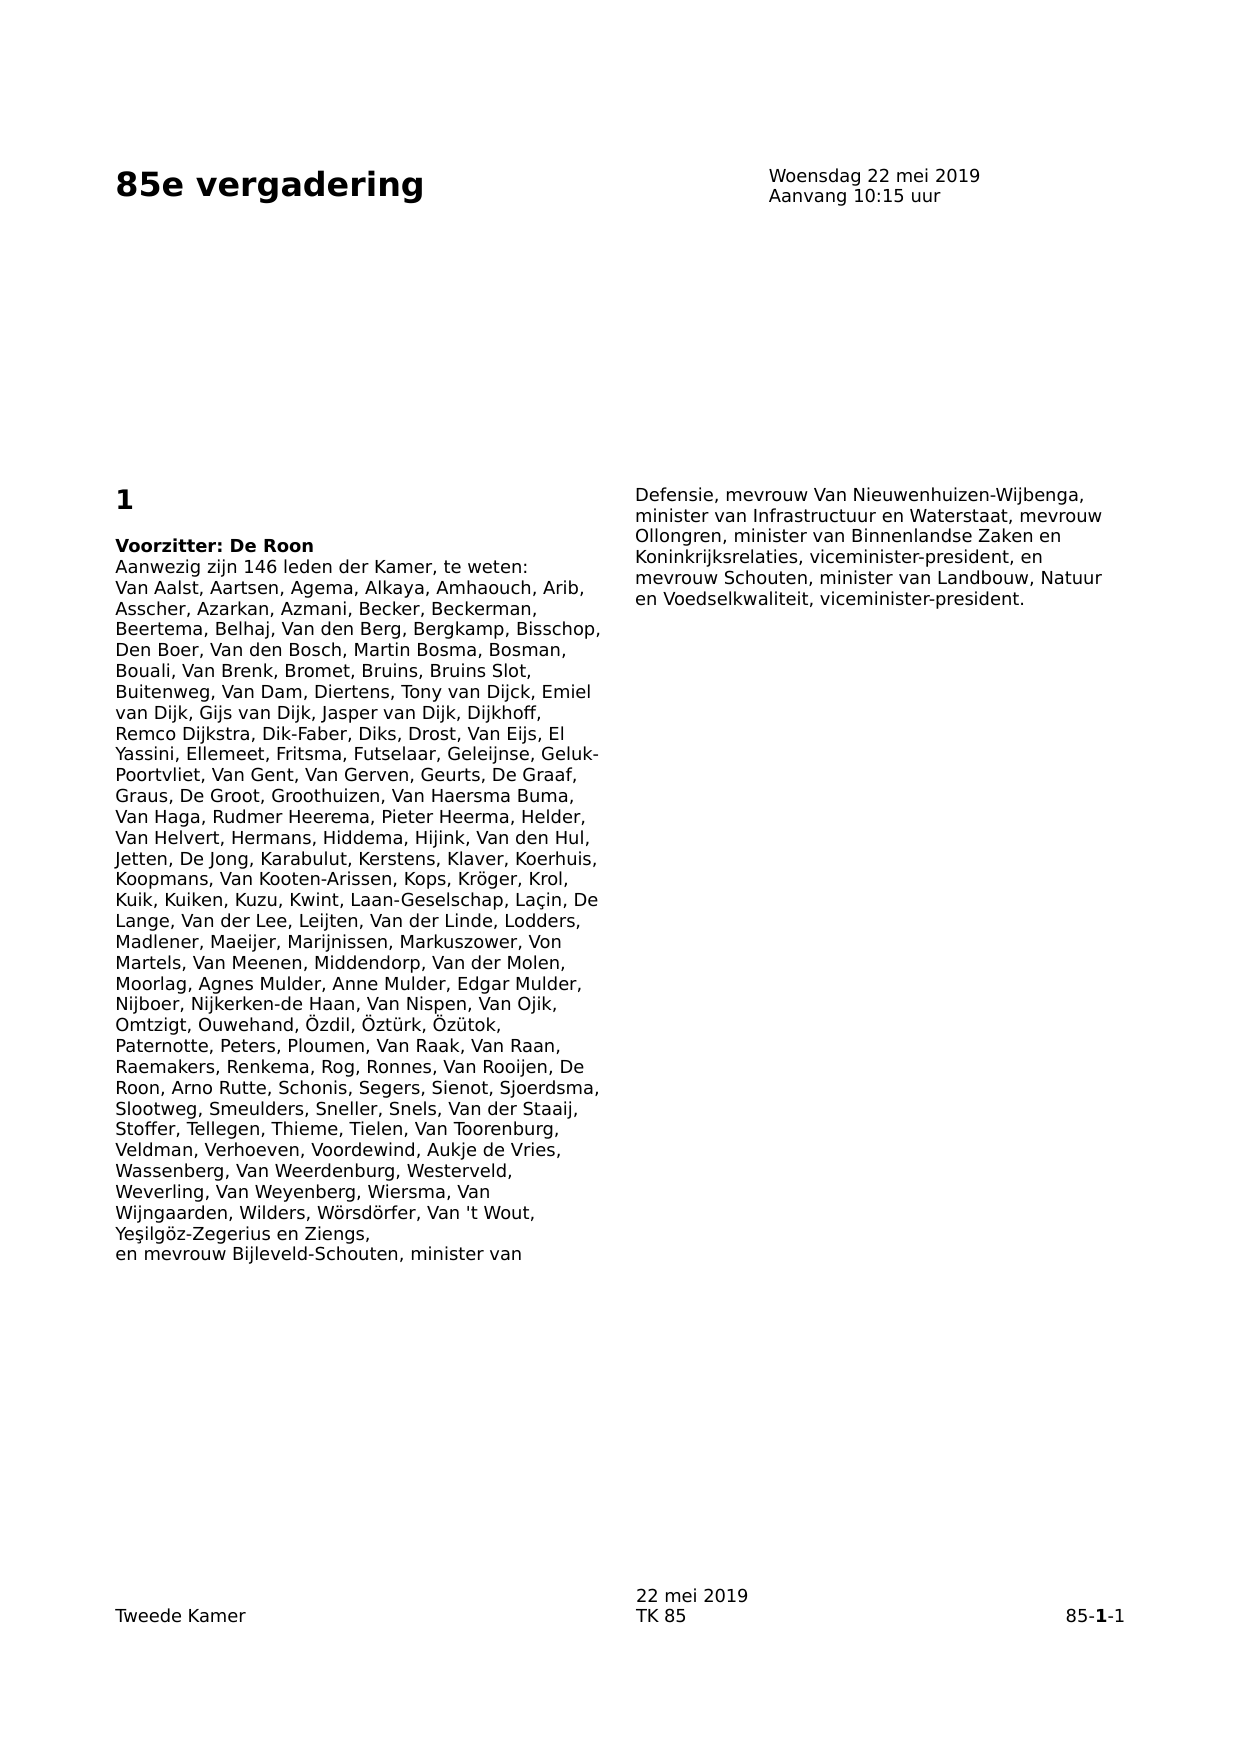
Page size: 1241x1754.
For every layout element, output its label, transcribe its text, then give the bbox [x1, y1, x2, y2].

text Voorzitter: De Roon [115, 536, 605, 557]
text en mevrouw Bijleveld-Schouten, minister van [115, 1244, 605, 1265]
table_cell Aanvang 10:15 uur [769, 186, 1125, 207]
text Aanwezig zijn 146 leden der Kamer, te weten: [115, 557, 605, 577]
title 1 [115, 484, 605, 516]
table_header 85e vergadering [115, 165, 768, 207]
text Defensie, mevrouw Van Nieuwenhuizen-Wijbenga, minister van Infrastructuur en Waterstaat, mevrouw Ollongren, minister van Binnenlandse Zaken en Koninkrijksrelaties, viceminister-president, en mevrouw Schouten, minister van Landbouw, Natuur en Voedselkwaliteit, viceminister-president. [635, 484, 1125, 609]
text Van Aalst, Aartsen, Agema, Alkaya, Amhaouch, Arib, Asscher, Azarkan, Azmani, Becker, Beckerman, Beertema, Belhaj, Van den Berg, Bergkamp, Bisschop, Den Boer, Van den Bosch, Martin Bosma, Bosman, Bouali, Van Brenk, Bromet, Bruins, Bruins Slot, Buitenweg, Van Dam, Diertens, Tony van Dijck, Emiel van Dijk, Gijs van Dijk, Jasper van Dijk, Dijkhoff, Remco Dijkstra, Dik-Faber, Diks, Drost, Van Eijs, El Yassini, Ellemeet, Fritsma, Futselaar, Geleijnse, Geluk-Poortvliet, Van Gent, Van Gerven, Geurts, De Graaf, Graus, De Groot, Groothuizen, Van Haersma Buma, Van Haga, Rudmer Heerema, Pieter Heerma, Helder, Van Helvert, Hermans, Hiddema, Hijink, Van den Hul, Jetten, De Jong, Karabulut, Kerstens, Klaver, Koerhuis, Koopmans, Van Kooten-Arissen, Kops, Kröger, Krol, Kuik, Kuiken, Kuzu, Kwint, Laan-Geselschap, Laçin, De Lange, Van der Lee, Leijten, Van der Linde, Lodders, Madlener, Maeijer, Marijnissen, Markuszower, Von Martels, Van Meenen, Middendorp, Van der Molen, Moorlag, Agnes Mulder, Anne Mulder, Edgar Mulder, Nijboer, Nijkerken-de Haan, Van Nispen, Van Ojik, Omtzigt, Ouwehand, Özdil, Öztürk, Özütok, Paternotte, Peters, Ploumen, Van Raak, Van Raan, Raemakers, Renkema, Rog, Ronnes, Van Rooijen, De Roon, Arno Rutte, Schonis, Segers, Sienot, Sjoerdsma, Slootweg, Smeulders, Sneller, Snels, Van der Staaij, Stoffer, Tellegen, Thieme, Tielen, Van Toorenburg, Veldman, Verhoeven, Voordewind, Aukje de Vries, Wassenberg, Van Weerdenburg, Westerveld, Weverling, Van Weyenberg, Wiersma, Van Wijngaarden, Wilders, Wörsdörfer, Van 't Wout, Yeşilgöz-Zegerius en Ziengs, [115, 577, 605, 1244]
table_header Woensdag 22 mei 2019 [769, 165, 1125, 186]
